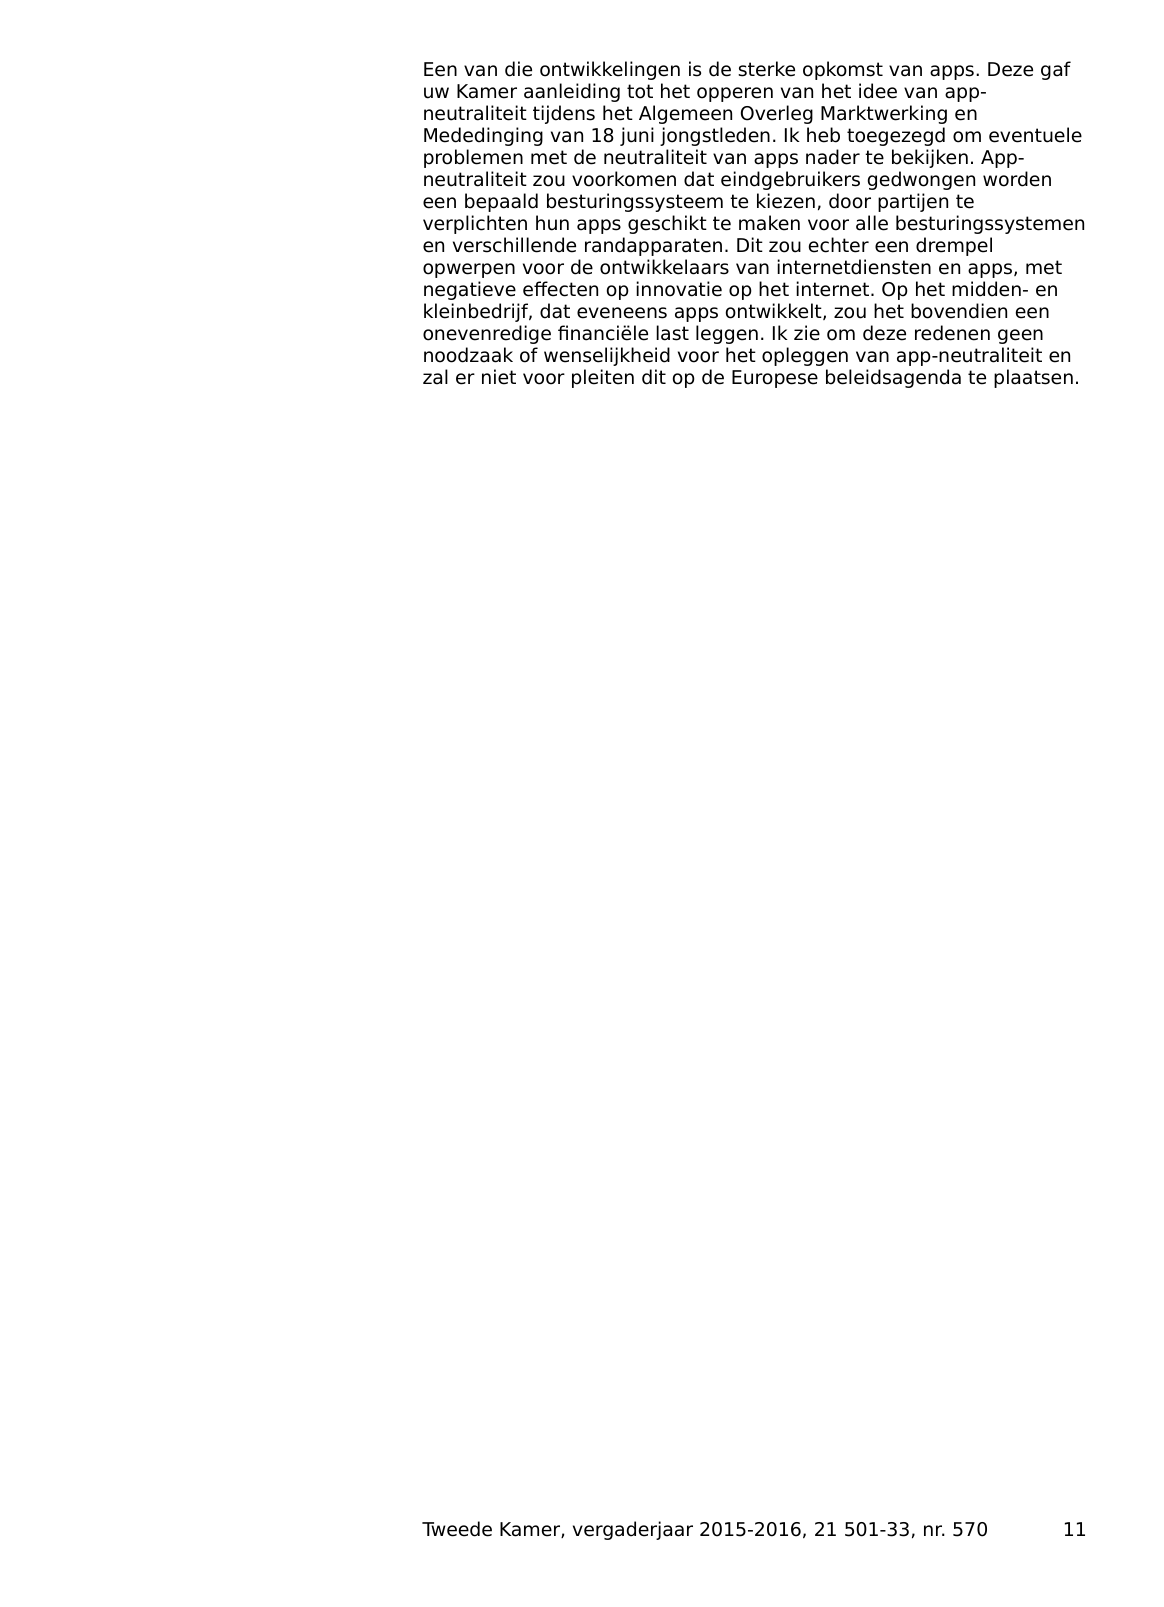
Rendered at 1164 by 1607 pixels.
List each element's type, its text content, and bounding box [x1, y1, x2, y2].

text Een van die ontwikkelingen is de sterke opkomst van apps. Deze gaf uw Kamer aanleiding tot het opperen van het idee van app-neutraliteit tijdens het Algemeen Overleg Marktwerking en Mededinging van 18 juni jongstleden. Ik heb toegezegd om eventuele problemen met de neutraliteit van apps nader te bekijken. App-neutraliteit zou voorkomen dat eindgebruikers gedwongen worden een bepaald besturingssysteem te kiezen, door partijen te verplichten hun apps geschikt te maken voor alle besturingssystemen en verschillende randapparaten. Dit zou echter een drempel opwerpen voor de ontwikkelaars van internetdiensten en apps, met negatieve effecten op innovatie op het internet. Op het midden- en kleinbedrijf, dat eveneens apps ontwikkelt, zou het bovendien een onevenredige financiële last leggen. Ik zie om deze redenen geen noodzaak of wenselijkheid voor het opleggen van app-neutraliteit en zal er niet voor pleiten dit op de Europese beleidsagenda te plaatsen. [422, 59, 1087, 389]
